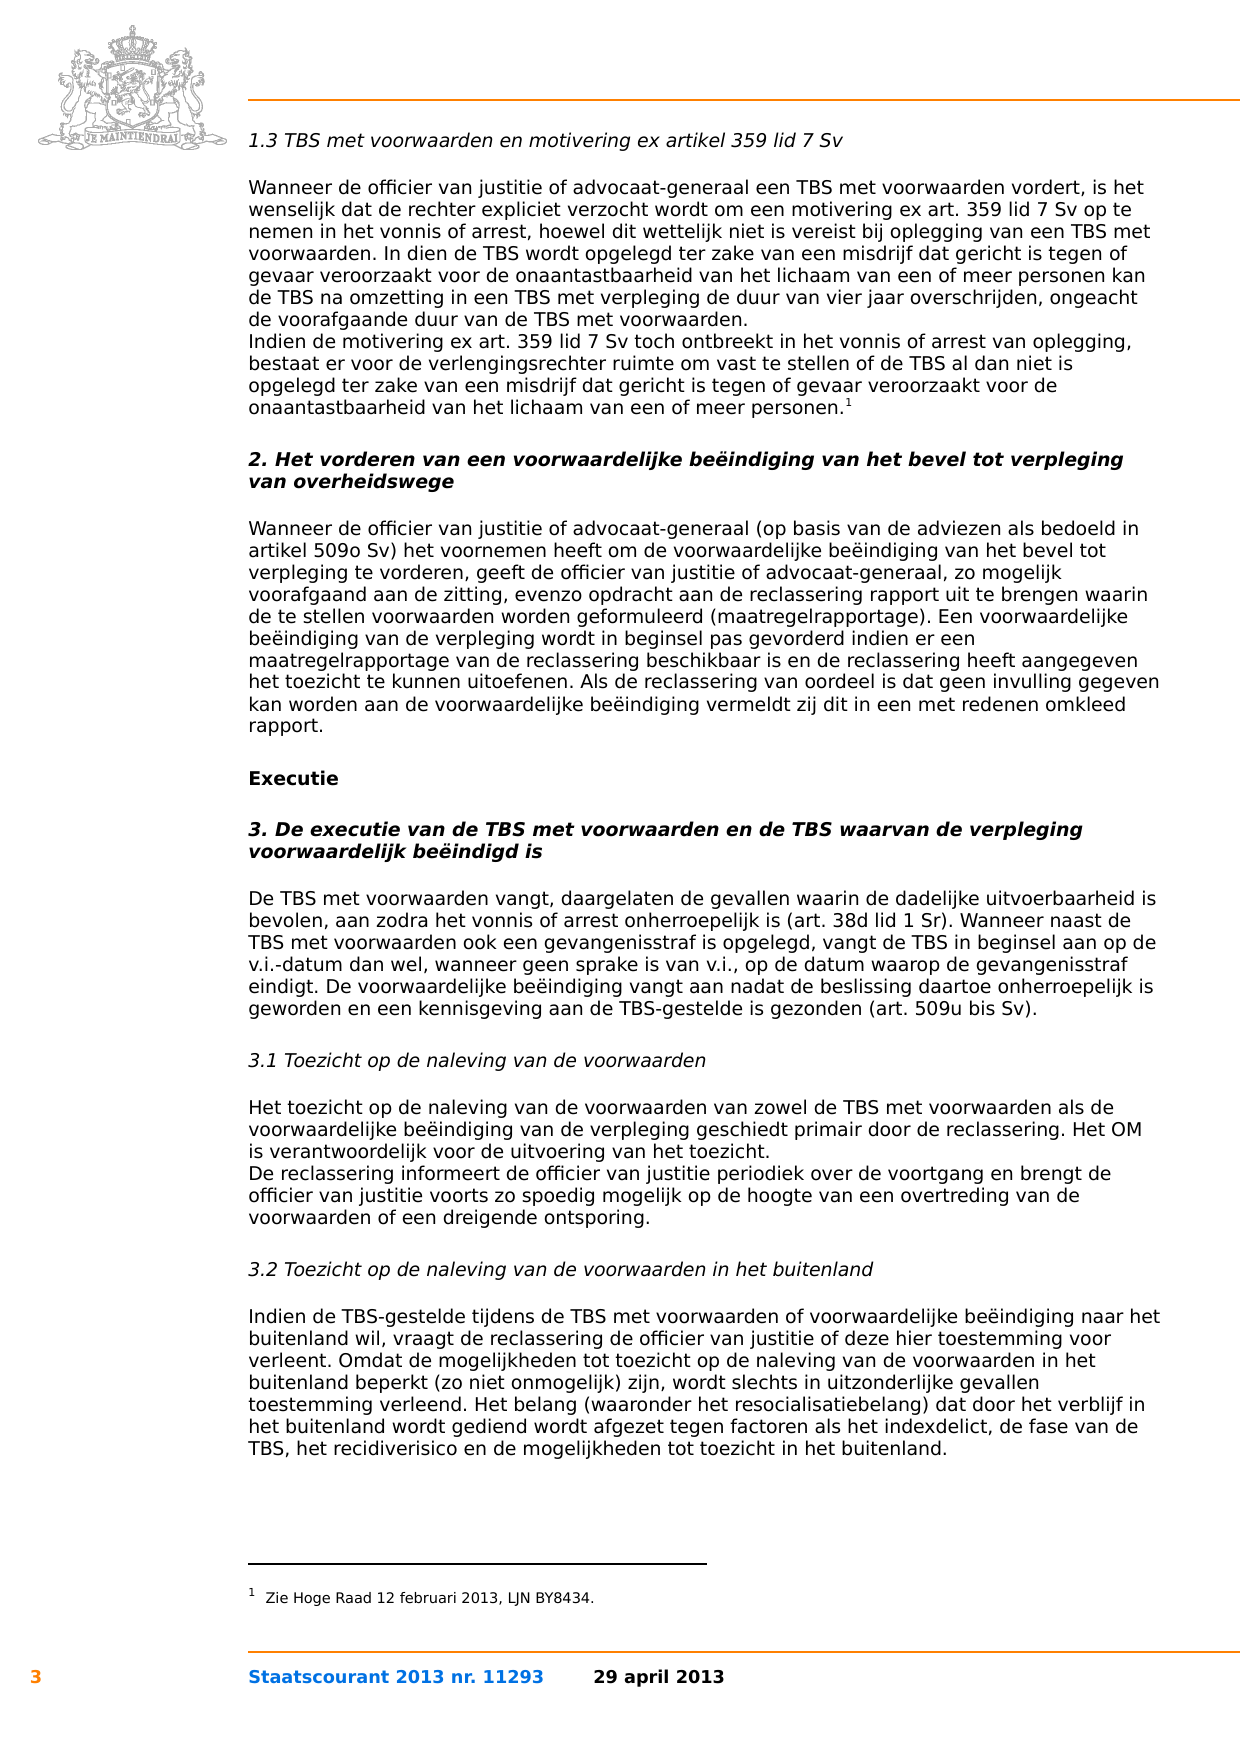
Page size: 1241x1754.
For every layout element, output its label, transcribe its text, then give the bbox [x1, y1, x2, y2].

text Het toezicht op de naleving van de voorwaarden van zowel de TBS met voorwaarden als de voorwaardelijke beëindiging van de verpleging geschiedt primair door de reclassering. Het OM is verantwoordelijk voor de uitvoering van het toezicht. [248, 1097, 1163, 1163]
subtitle 3.2 Toezicht op de naleving van de voorwaarden in het buitenland [248, 1259, 1163, 1281]
text De TBS met voorwaarden vangt, daargelaten de gevallen waarin de dadelijke uitvoerbaarheid is bevolen, aan zodra het vonnis of arrest onherroepelijk is (art. 38d lid 1 Sr). Wanneer naast de TBS met voorwaarden ook een gevangenisstraf is opgelegd, vangt de TBS in beginsel aan op de v.i.-datum dan wel, wanneer geen sprake is van v.i., op de datum waarop de gevangenisstraf eindigt. De voorwaardelijke beëindiging vangt aan nadat de beslissing daartoe onherroepelijk is geworden en een kennisgeving aan de TBS-gestelde is gezonden (art. 509u bis Sv). [248, 888, 1163, 1020]
text Zie Hoge Raad 12 februari 2013, LJN BY8434. [248, 1586, 1163, 1608]
text De reclassering informeert de officier van justitie periodiek over de voortgang en brengt de officier van justitie voorts zo spoedig mogelijk op de hoogte van een overtreding van de voorwaarden of een dreigende ontsporing. [248, 1163, 1163, 1229]
text Wanneer de officier van justitie of advocaat-generaal (op basis van de adviezen als bedoeld in artikel 509o Sv) het voornemen heeft om de voorwaardelijke beëindiging van het bevel tot verpleging te vorderen, geeft de officier van justitie of advocaat-generaal, zo mogelijk voorafgaand aan de zitting, evenzo opdracht aan de reclassering rapport uit te brengen waarin de te stellen voorwaarden worden geformuleerd (maatregelrapportage). Een voorwaardelijke beëindiging van de verpleging wordt in beginsel pas gevorderd indien er een maatregelrapportage van de reclassering beschikbaar is en de reclassering heeft aangegeven het toezicht te kunnen uitoefenen. Als de reclassering van oordeel is dat geen invulling gegeven kan worden aan de voorwaardelijke beëindiging vermeldt zij dit in een met redenen omkleed rapport. [248, 518, 1163, 737]
subtitle Executie [248, 767, 1163, 789]
text Indien de TBS-gestelde tijdens de TBS met voorwaarden of voorwaardelijke beëindiging naar het buitenland wil, vraagt de reclassering de officier van justitie of deze hier toestemming voor verleent. Omdat de mogelijkheden tot toezicht op de naleving van de voorwaarden in het buitenland beperkt (zo niet onmogelijk) zijn, wordt slechts in uitzonderlijke gevallen toestemming verleend. Het belang (waaronder het resocialisatiebelang) dat door het verblijf in het buitenland wordt gediend wordt afgezet tegen factoren als het indexdelict, de fase van de TBS, het recidiverisico en de mogelijkheden tot toezicht in het buitenland. [248, 1306, 1163, 1460]
subtitle 2. Het vorderen van een voorwaardelijke beëindiging van het bevel tot verpleging van overheidswege [248, 449, 1163, 493]
picture [38, 25, 227, 150]
subtitle 3.1 Toezicht op de naleving van de voorwaarden [248, 1050, 1163, 1072]
text Indien de motivering ex art. 359 lid 7 Sv toch ontbreekt in het vonnis of arrest van oplegging, bestaat er voor de verlengingsrechter ruimte om vast te stellen of de TBS al dan niet is opgelegd ter zake van een misdrijf dat gericht is tegen of gevaar veroorzaakt voor de onaantastbaarheid van het lichaam van een of meer personen. [248, 331, 1163, 419]
subtitle 1.3 TBS met voorwaarden en motivering ex artikel 359 lid 7 Sv [248, 130, 1163, 152]
text Wanneer de officier van justitie of advocaat-generaal een TBS met voorwaarden vordert, is het wenselijk dat de rechter expliciet verzocht wordt om een motivering ex art. 359 lid 7 Sv op te nemen in het vonnis of arrest, hoewel dit wettelijk niet is vereist bij oplegging van een TBS met voorwaarden. In dien de TBS wordt opgelegd ter zake van een misdrijf dat gericht is tegen of gevaar veroorzaakt voor de onaantastbaarheid van het lichaam van een of meer personen kan de TBS na omzetting in een TBS met verpleging de duur van vier jaar overschrijden, ongeacht de voorafgaande duur van de TBS met voorwaarden. [248, 177, 1163, 331]
subtitle 3. De executie van de TBS met voorwaarden en de TBS waarvan de verpleging voorwaardelijk beëindigd is [248, 819, 1163, 863]
